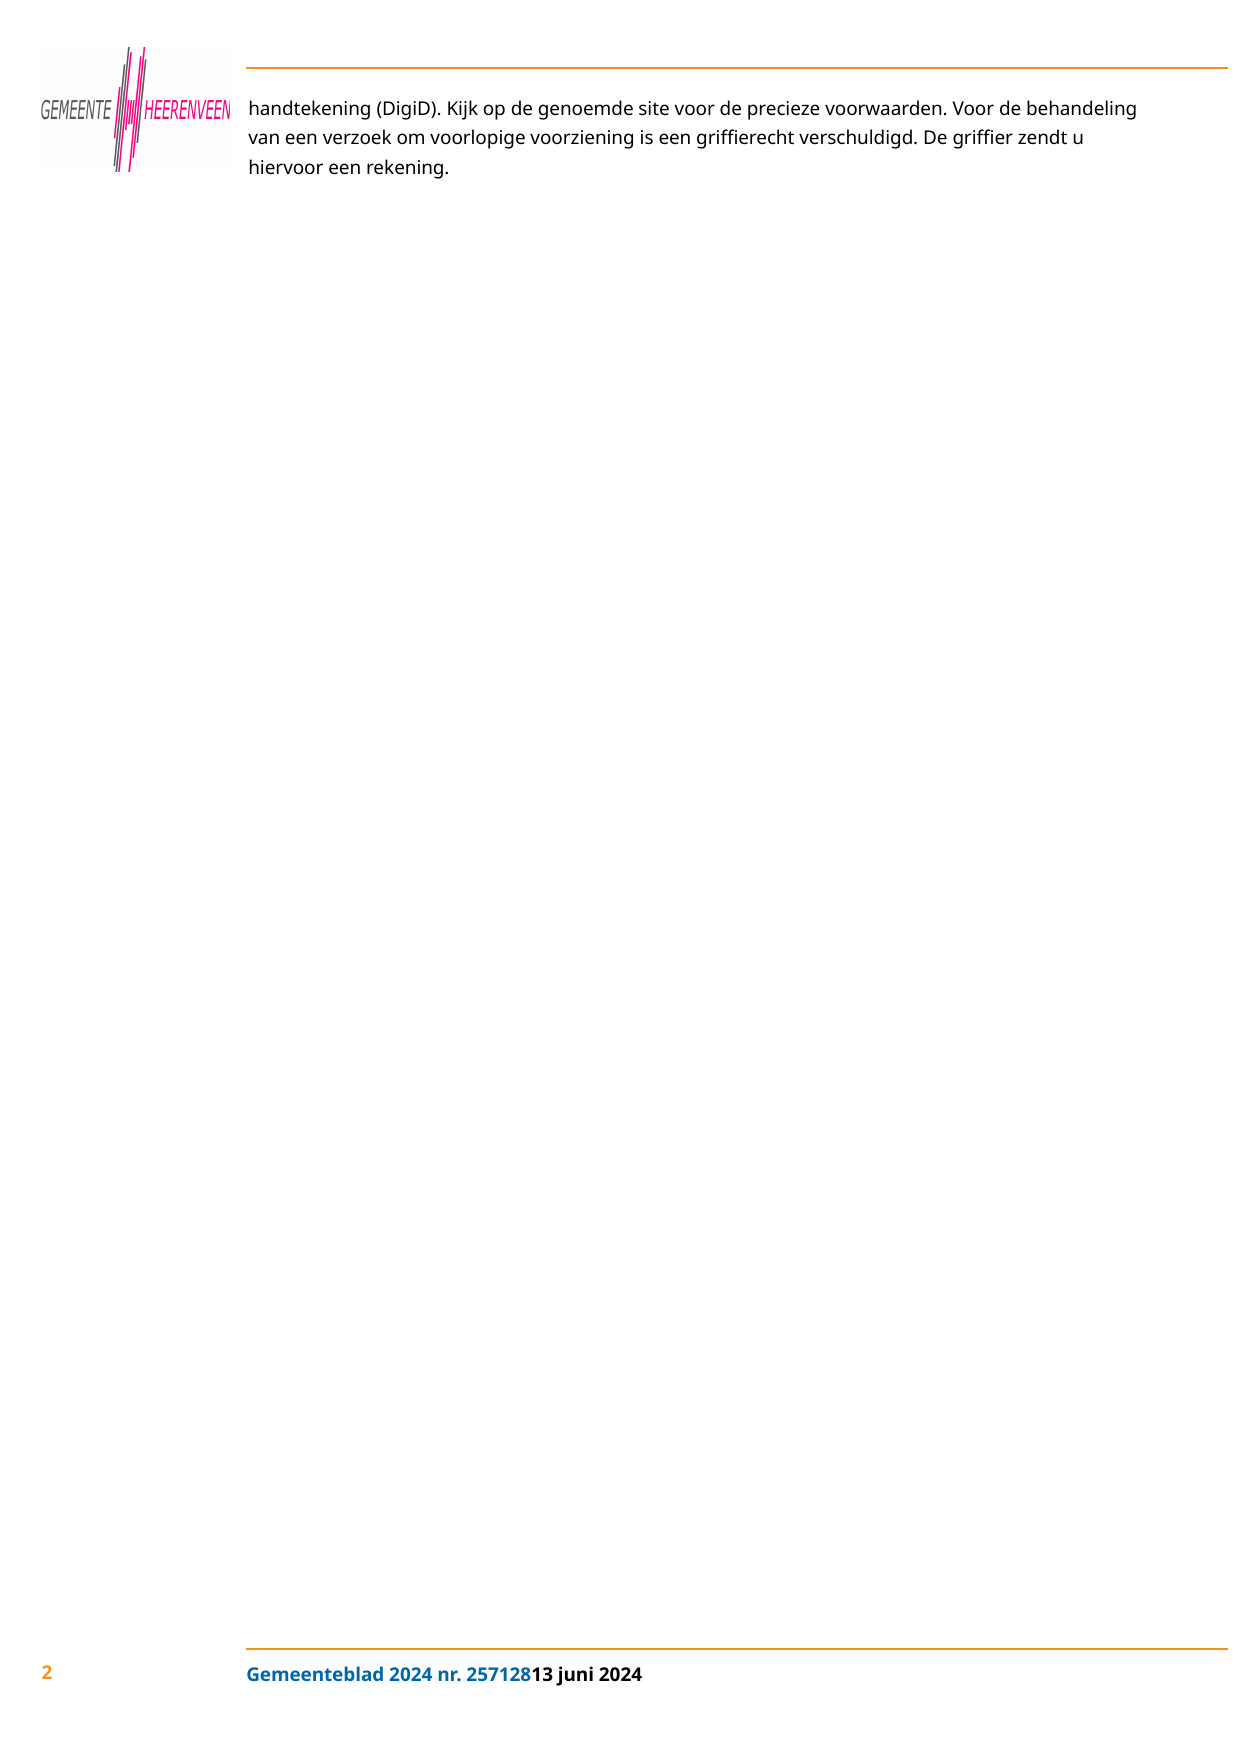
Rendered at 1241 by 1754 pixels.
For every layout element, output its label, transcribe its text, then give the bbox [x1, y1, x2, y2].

text handtekening (DigiD). Kijk op de genoemde site voor de precieze voorwaarden. Voor de behandeling van een verzoek om voorlopige voorziening is een griffierecht verschuldigd. De griffier zendt u hiervoor een rekening. [248, 95, 1152, 180]
picture [41, 47, 231, 172]
